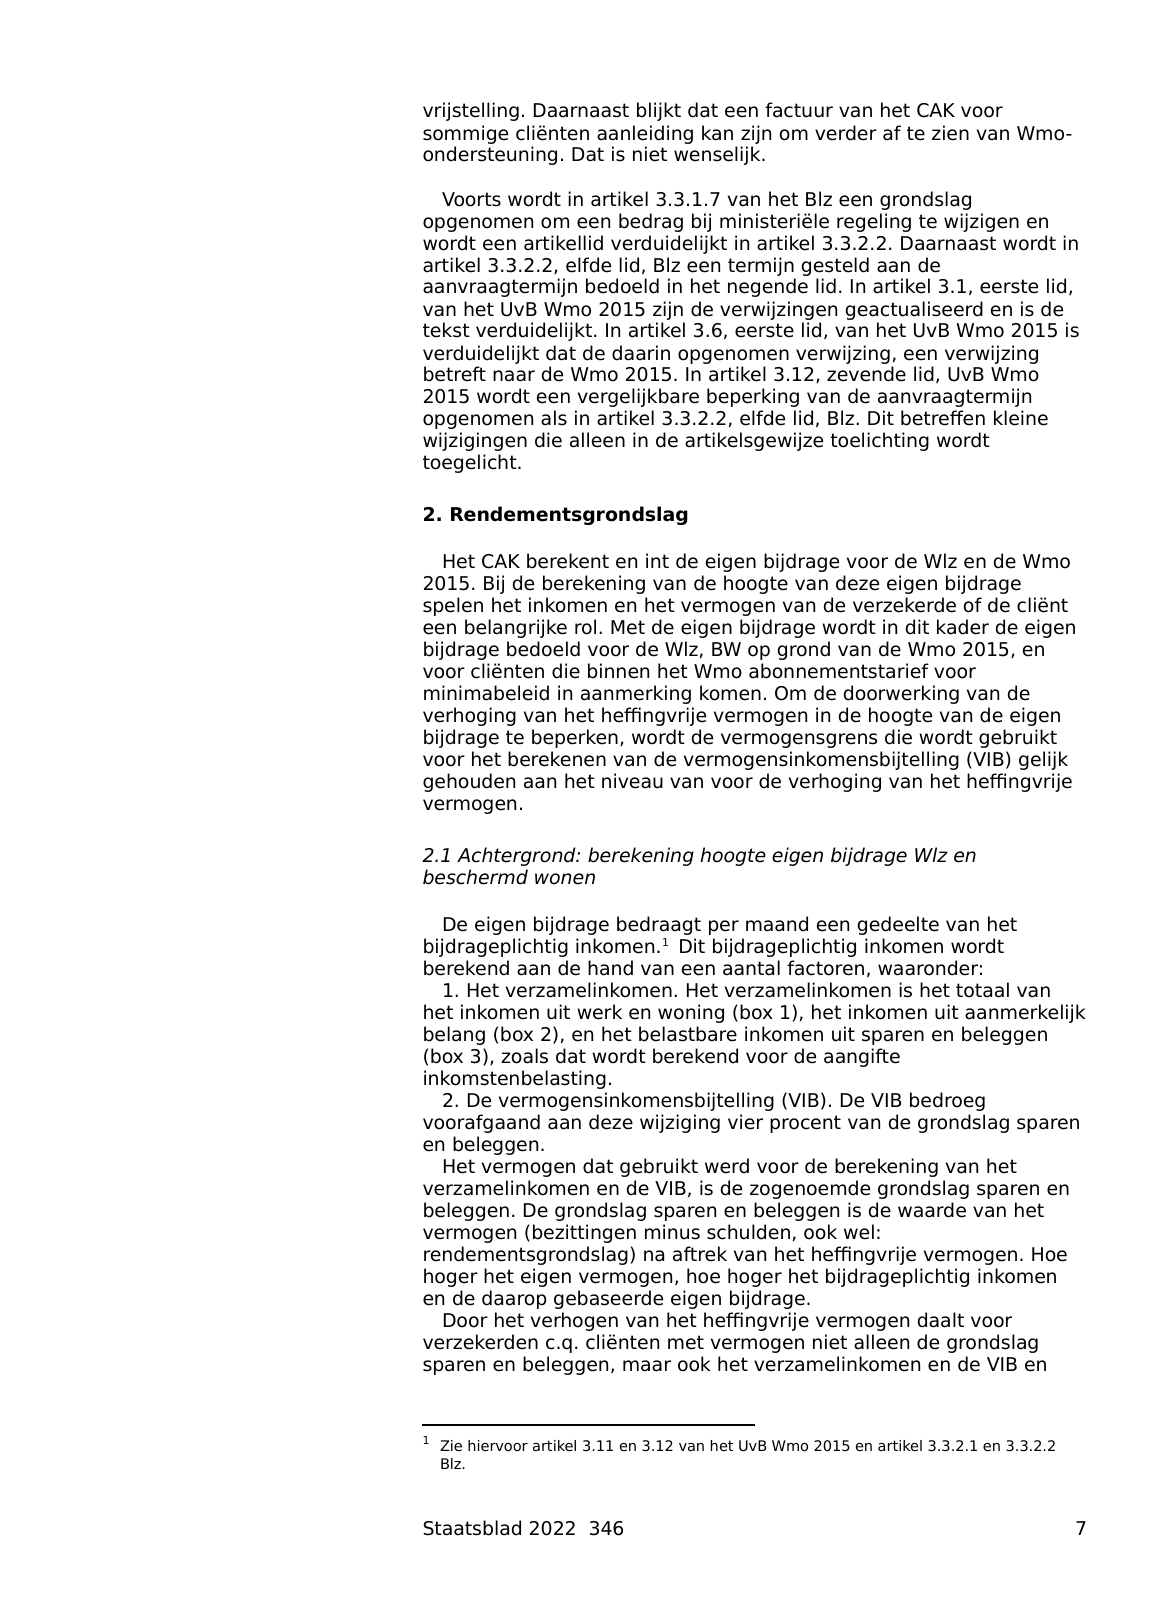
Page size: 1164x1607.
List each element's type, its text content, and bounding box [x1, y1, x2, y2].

text Het vermogen dat gebruikt werd voor de berekening van het verzamelinkomen en de VIB, is de zogenoemde grondslag sparen en beleggen. De grondslag sparen en beleggen is de waarde van het vermogen (bezittingen minus schulden, ook wel: rendementsgrondslag) na aftrek van het heffingvrije vermogen. Hoe hoger het eigen vermogen, hoe hoger het bijdrageplichtig inkomen en de daarop gebaseerde eigen bijdrage. [422, 1156, 1087, 1309]
text Door het verhogen van het heffingvrije vermogen daalt voor verzekerden c.q. cliënten met vermogen niet alleen de grondslag sparen en beleggen, maar ook het verzamelinkomen en de VIB en [422, 1309, 1087, 1376]
text Het CAK berekent en int de eigen bijdrage voor de Wlz en de Wmo 2015. Bij de berekening van de hoogte van deze eigen bijdrage spelen het inkomen en het vermogen van de verzekerde of de cliënt een belangrijke rol. Met de eigen bijdrage wordt in dit kader de eigen bijdrage bedoeld voor de Wlz, BW op grond van de Wmo 2015, en voor cliënten die binnen het Wmo abonnementstarief voor minimabeleid in aanmerking komen. Om de doorwerking van de verhoging van het heffingvrije vermogen in de hoogte van de eigen bijdrage te beperken, wordt de vermogensgrens die wordt gebruikt voor het berekenen van de vermogensinkomensbijtelling (VIB) gelijk gehouden aan het niveau van voor de verhoging van het heffingvrije vermogen. [422, 551, 1087, 815]
text De eigen bijdrage bedraagt per maand een gedeelte van het bijdrageplichtig inkomen. Dit bijdrageplichtig inkomen wordt berekend aan de hand van een aantal factoren, waaronder: [422, 914, 1087, 980]
text 1. Het verzamelinkomen. Het verzamelinkomen is het totaal van het inkomen uit werk en woning (box 1), het inkomen uit aanmerkelijk belang (box 2), en het belastbare inkomen uit sparen en beleggen (box 3), zoals dat wordt berekend voor de aangifte inkomstenbelasting. [422, 980, 1087, 1090]
subtitle 2. Rendementsgrondslag [422, 504, 1087, 526]
text vrijstelling. Daarnaast blijkt dat een factuur van het CAK voor sommige cliënten aanleiding kan zijn om verder af te zien van Wmo-ondersteuning. Dat is niet wenselijk. [422, 100, 1087, 166]
text Zie hiervoor artikel 3.11 en 3.12 van het UvB Wmo 2015 en artikel 3.3.2.1 en 3.3.2.2 Blz. [422, 1434, 1087, 1473]
subtitle 2.1 Achtergrond: berekening hoogte eigen bijdrage Wlz en beschermd wonen [422, 845, 1087, 889]
text Voorts wordt in artikel 3.3.1.7 van het Blz een grondslag opgenomen om een bedrag bij ministeriële regeling te wijzigen en wordt een artikellid verduidelijkt in artikel 3.3.2.2. Daarnaast wordt in artikel 3.3.2.2, elfde lid, Blz een termijn gesteld aan de aanvraagtermijn bedoeld in het negende lid. In artikel 3.1, eerste lid, van het UvB Wmo 2015 zijn de verwijzingen geactualiseerd en is de tekst verduidelijkt. In artikel 3.6, eerste lid, van het UvB Wmo 2015 is verduidelijkt dat de daarin opgenomen verwijzing, een verwijzing betreft naar de Wmo 2015. In artikel 3.12, zevende lid, UvB Wmo 2015 wordt een vergelijkbare beperking van de aanvraagtermijn opgenomen als in artikel 3.3.2.2, elfde lid, Blz. Dit betreffen kleine wijzigingen die alleen in de artikelsgewijze toelichting wordt toegelicht. [422, 188, 1087, 474]
text 2. De vermogensinkomensbijtelling (VIB). De VIB bedroeg voorafgaand aan deze wijziging vier procent van de grondslag sparen en beleggen. [422, 1090, 1087, 1156]
